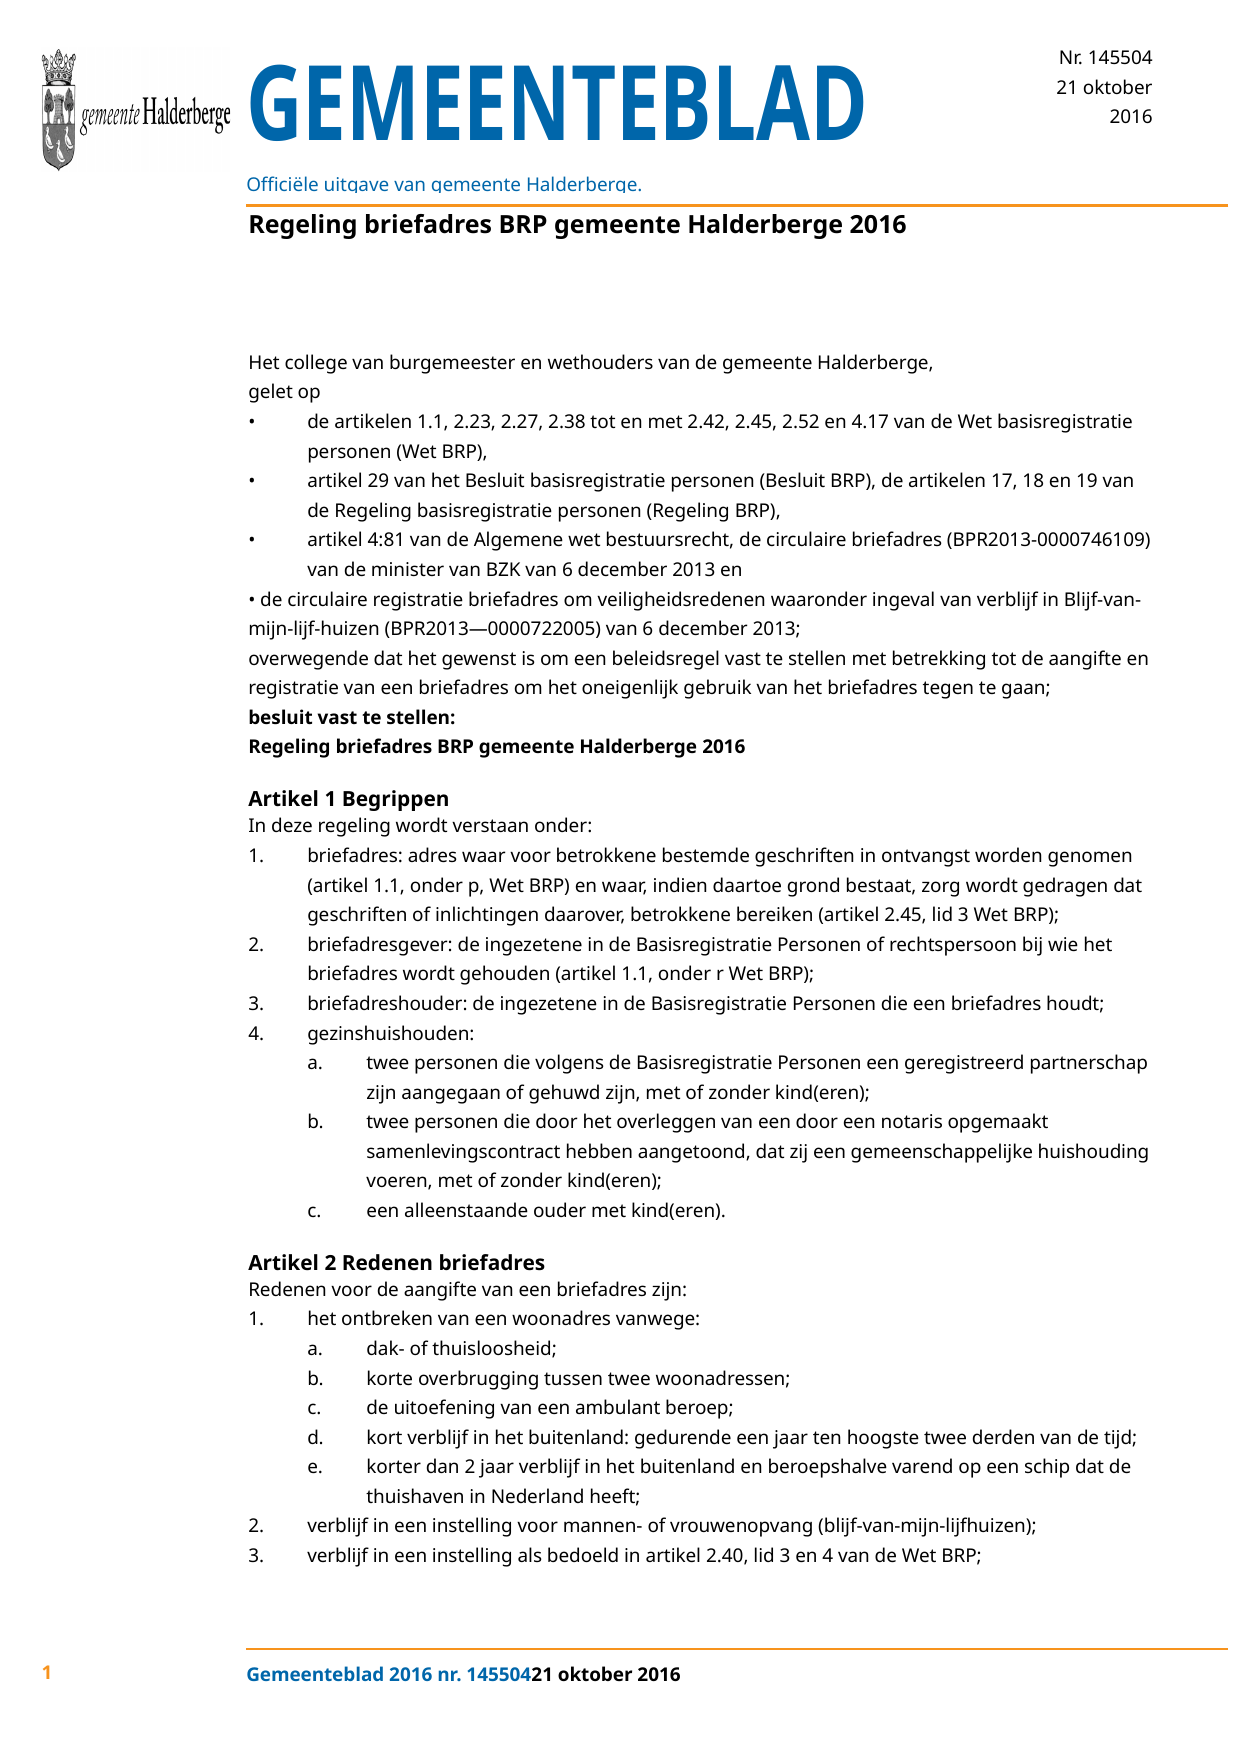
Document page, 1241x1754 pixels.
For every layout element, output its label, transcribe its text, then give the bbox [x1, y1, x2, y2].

list een alleenstaande ouder met kind(eren). [307, 1197, 1152, 1223]
list de artikelen 1.1, 2.23, 2.27, 2.38 tot en met 2.42, 2.45, 2.52 en 4.17 van de Wet basisregistratie personen (Wet BRP), [248, 408, 1152, 464]
list gezinshuishouden: [248, 1020, 1152, 1045]
text Regeling briefadres BRP gemeente Halderberge 2016 [248, 734, 1152, 759]
list korter dan 2 jaar verblijf in het buitenland en beroepshalve varend op een schip dat de thuishaven in Nederland heeft; [307, 1453, 1152, 1509]
list verblijf in een instelling als bedoeld in artikel 2.40, lid 3 en 4 van de Wet BRP; [248, 1542, 1152, 1568]
list twee personen die door het overleggen van een door een notaris opgemaakt samenlevingscontract hebben aangetoond, dat zij een gemeenschappelijke huishouding voeren, met of zonder kind(eren); [307, 1108, 1152, 1193]
text overwegende dat het gewenst is om een beleidsregel vast te stellen met betrekking tot de aangifte en registratie van een briefadres om het oneigenlijk gebruik van het briefadres tegen te gaan; [248, 645, 1152, 700]
list briefadresgever: de ingezetene in de Basisregistratie Personen of rechtspersoon bij wie het briefadres wordt gehouden (artikel 1.1, onder r Wet BRP); [248, 931, 1152, 986]
list artikel 4:81 van de Algemene wet bestuursrecht, de circulaire briefadres (BPR2013-0000746109) van de minister van BZK van 6 december 2013 en [248, 527, 1152, 582]
text Het college van burgemeester en wethouders van de gemeente Halderberge, [248, 349, 1152, 375]
list de uitoefening van een ambulant beroep; [307, 1394, 1152, 1420]
picture [41, 47, 231, 172]
text Regeling briefadres BRP gemeente Halderberge 2016 [248, 207, 1152, 241]
list kort verblijf in het buitenland: gedurende een jaar ten hoogste twee derden van de tijd; [307, 1424, 1152, 1450]
list twee personen die volgens de Basisregistratie Personen een geregistreerd partnerschap zijn aangegaan of gehuwd zijn, met of zonder kind(eren); [307, 1049, 1152, 1104]
text In deze regeling wordt verstaan onder: [248, 813, 1152, 838]
text gelet op [248, 379, 1152, 404]
list dak- of thuisloosheid; [307, 1335, 1152, 1361]
list het ontbreken van een woonadres vanwege: [248, 1306, 1152, 1331]
list korte overbrugging tussen twee woonadressen; [307, 1365, 1152, 1391]
text besluit vast te stellen: [248, 704, 1152, 730]
text Artikel 1 Begrippen [248, 784, 1152, 813]
list verblijf in een instelling voor mannen- of vrouwenopvang (blijf-van-mijn-lijfhuizen); [248, 1513, 1152, 1538]
text • de circulaire registratie briefadres om veiligheidsredenen waaronder ingeval van verblijf in Blijf-van-mijn-lijf-huizen (BPR2013—0000722005) van 6 december 2013; [248, 586, 1152, 641]
list briefadres: adres waar voor betrokkene bestemde geschriften in ontvangst worden genomen (artikel 1.1, onder p, Wet BRP) en waar, indien daartoe grond bestaat, zorg wordt gedragen dat geschriften of inlichtingen daarover, betrokkene bereiken (artikel 2.45, lid 3 Wet BRP); [248, 842, 1152, 927]
text Redenen voor de aangifte van een briefadres zijn: [248, 1276, 1152, 1302]
list artikel 29 van het Besluit basisregistratie personen (Besluit BRP), de artikelen 17, 18 en 19 van de Regeling basisregistratie personen (Regeling BRP), [248, 467, 1152, 523]
text Artikel 2 Redenen briefadres [248, 1248, 1152, 1276]
list briefadreshouder: de ingezetene in de Basisregistratie Personen die een briefadres houdt; [248, 990, 1152, 1016]
